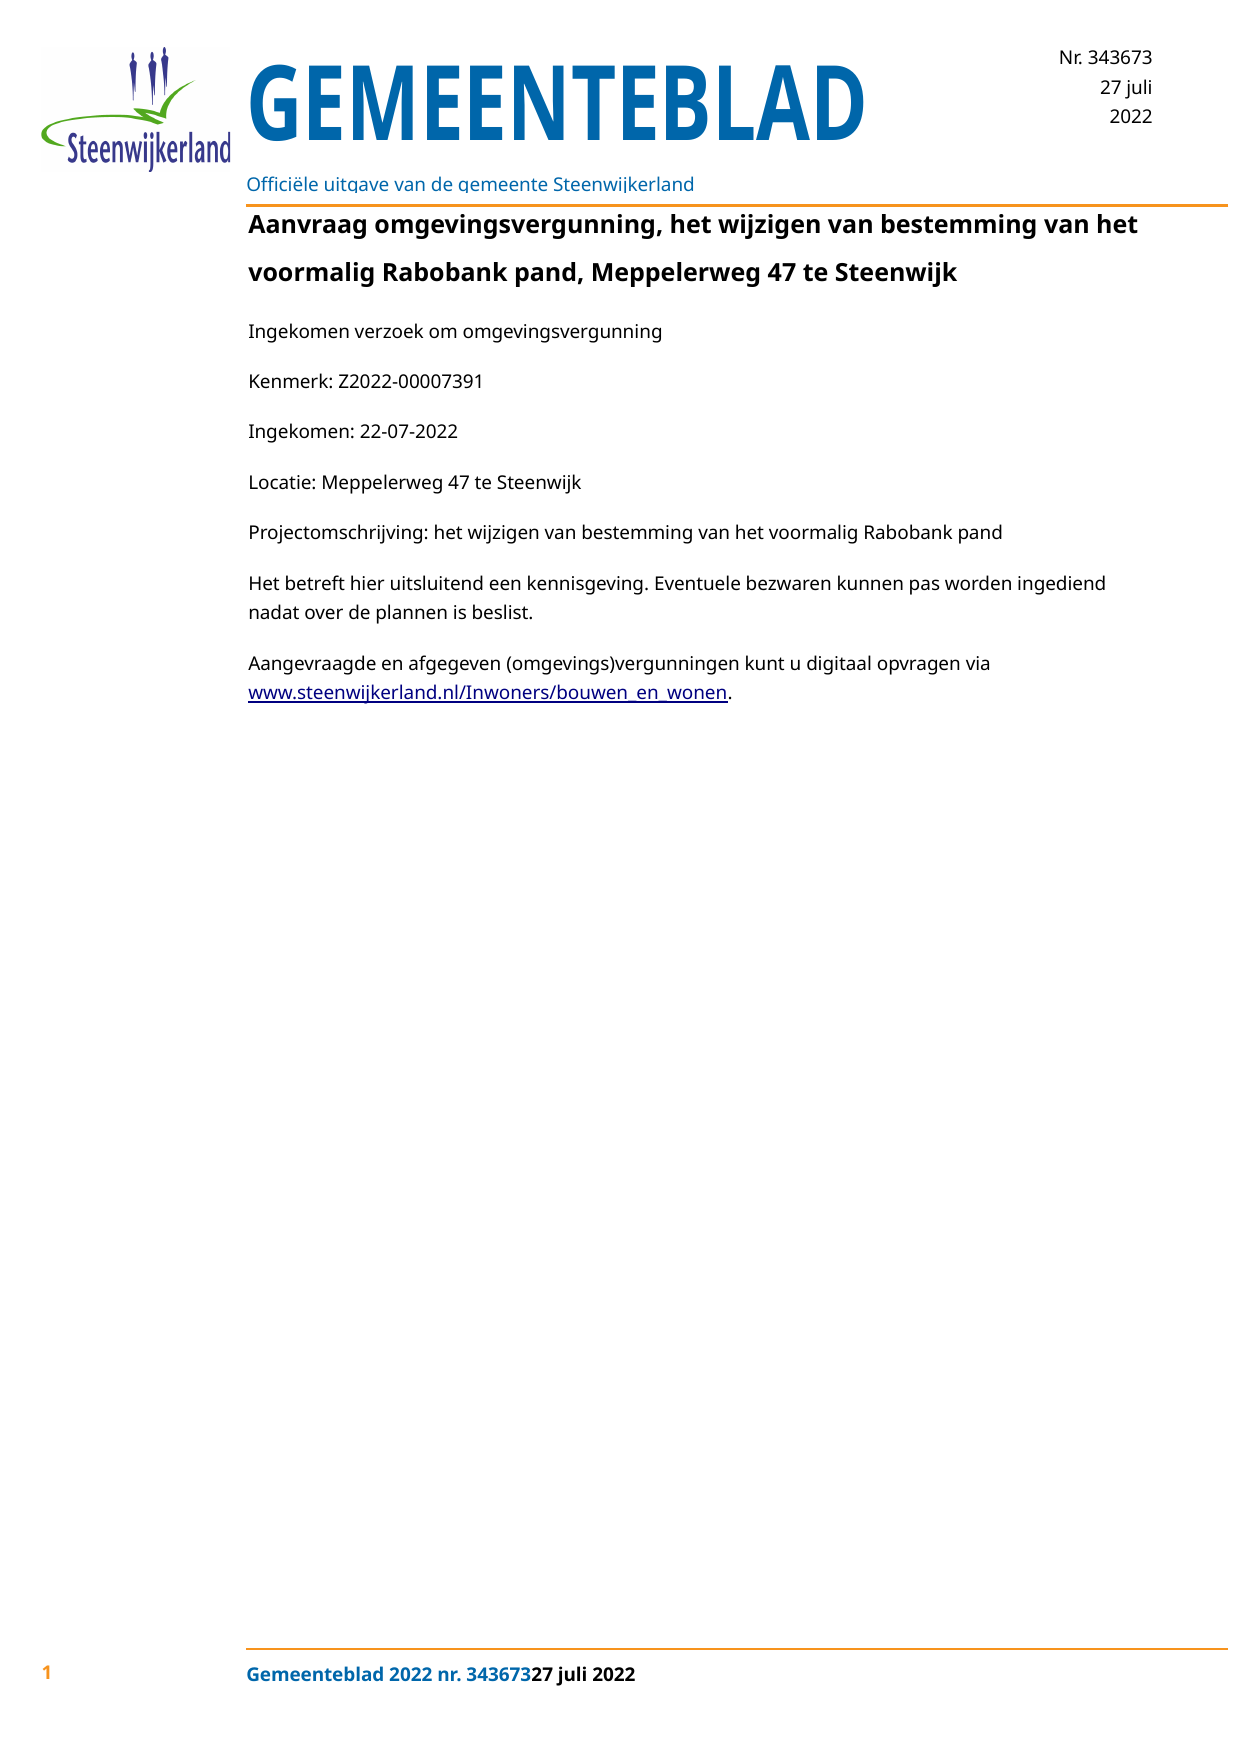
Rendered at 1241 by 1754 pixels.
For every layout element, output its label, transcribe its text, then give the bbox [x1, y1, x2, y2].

text Ingekomen: 22-07-2022 [248, 419, 1152, 444]
picture [41, 47, 231, 172]
text Ingekomen verzoek om omgevingsvergunning [248, 318, 1152, 344]
text Kenmerk: Z2022-00007391 [248, 368, 1152, 394]
text Het betreft hier uitsluitend een kennisgeving. Eventuele bezwaren kunnen pas worden ingediend nadat over de plannen is beslist. [248, 570, 1152, 625]
text Aanvraag omgevingsvergunning, het wijzigen van bestemming van het voormalig Rabobank pand, Meppelerweg 47 te Steenwijk [248, 207, 1152, 288]
text Locatie: Meppelerweg 47 te Steenwijk [248, 469, 1152, 495]
text Projectomschrijving: het wijzigen van bestemming van het voormalig Rabobank pand [248, 519, 1152, 545]
text Aangevraagde en afgegeven (omgevings)vergunningen kunt u digitaal opvragen via www.steenwijkerland.nl/Inwoners/bouwen_en_wonen. [248, 650, 1152, 705]
